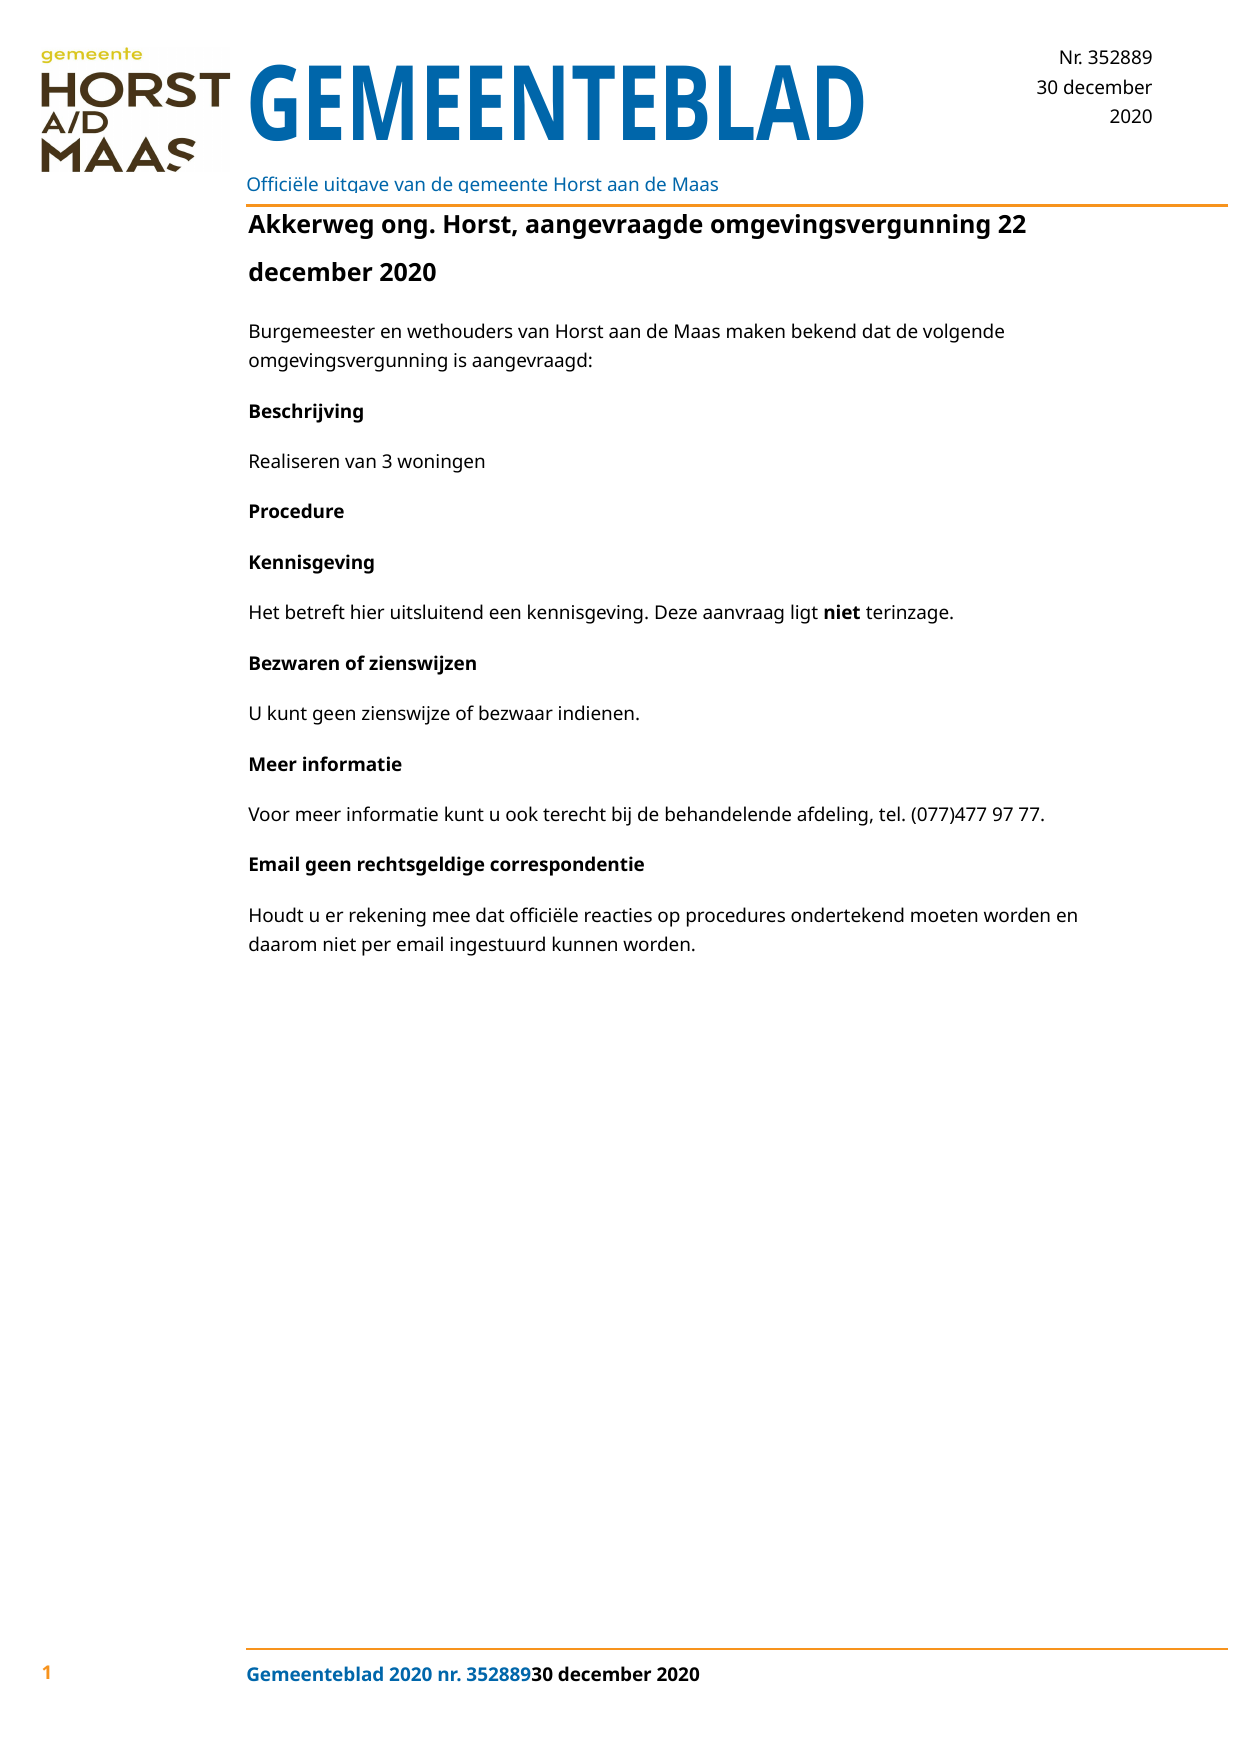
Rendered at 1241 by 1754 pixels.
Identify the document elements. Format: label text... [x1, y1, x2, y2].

text Houdt u er rekening mee dat officiële reacties op procedures ondertekend moeten worden en daarom niet per email ingestuurd kunnen worden. [248, 902, 1152, 957]
text Meer informatie [248, 751, 1152, 777]
text Burgemeester en wethouders van Horst aan de Maas maken bekend dat de volgende omgevingsvergunning is aangevraagd: [248, 318, 1152, 373]
text Procedure [248, 499, 1152, 524]
text Akkerweg ong. Horst, aangevraagde omgevingsvergunning 22 december 2020 [248, 207, 1152, 288]
text Voor meer informatie kunt u ook terecht bij de behandelende afdeling, tel. (077)477 97 77. [248, 801, 1152, 827]
text Beschrijving [248, 398, 1152, 424]
text Kennisgeving [248, 549, 1152, 575]
text Het betreft hier uitsluitend een kennisgeving. Deze aanvraag ligt niet terinzage. [248, 599, 1152, 625]
text Bezwaren of zienswijzen [248, 650, 1152, 676]
text Realiseren van 3 woningen [248, 448, 1152, 474]
text U kunt geen zienswijze of bezwaar indienen. [248, 700, 1152, 726]
picture [41, 47, 231, 172]
text Email geen rechtsgeldige correspondentie [248, 852, 1152, 877]
